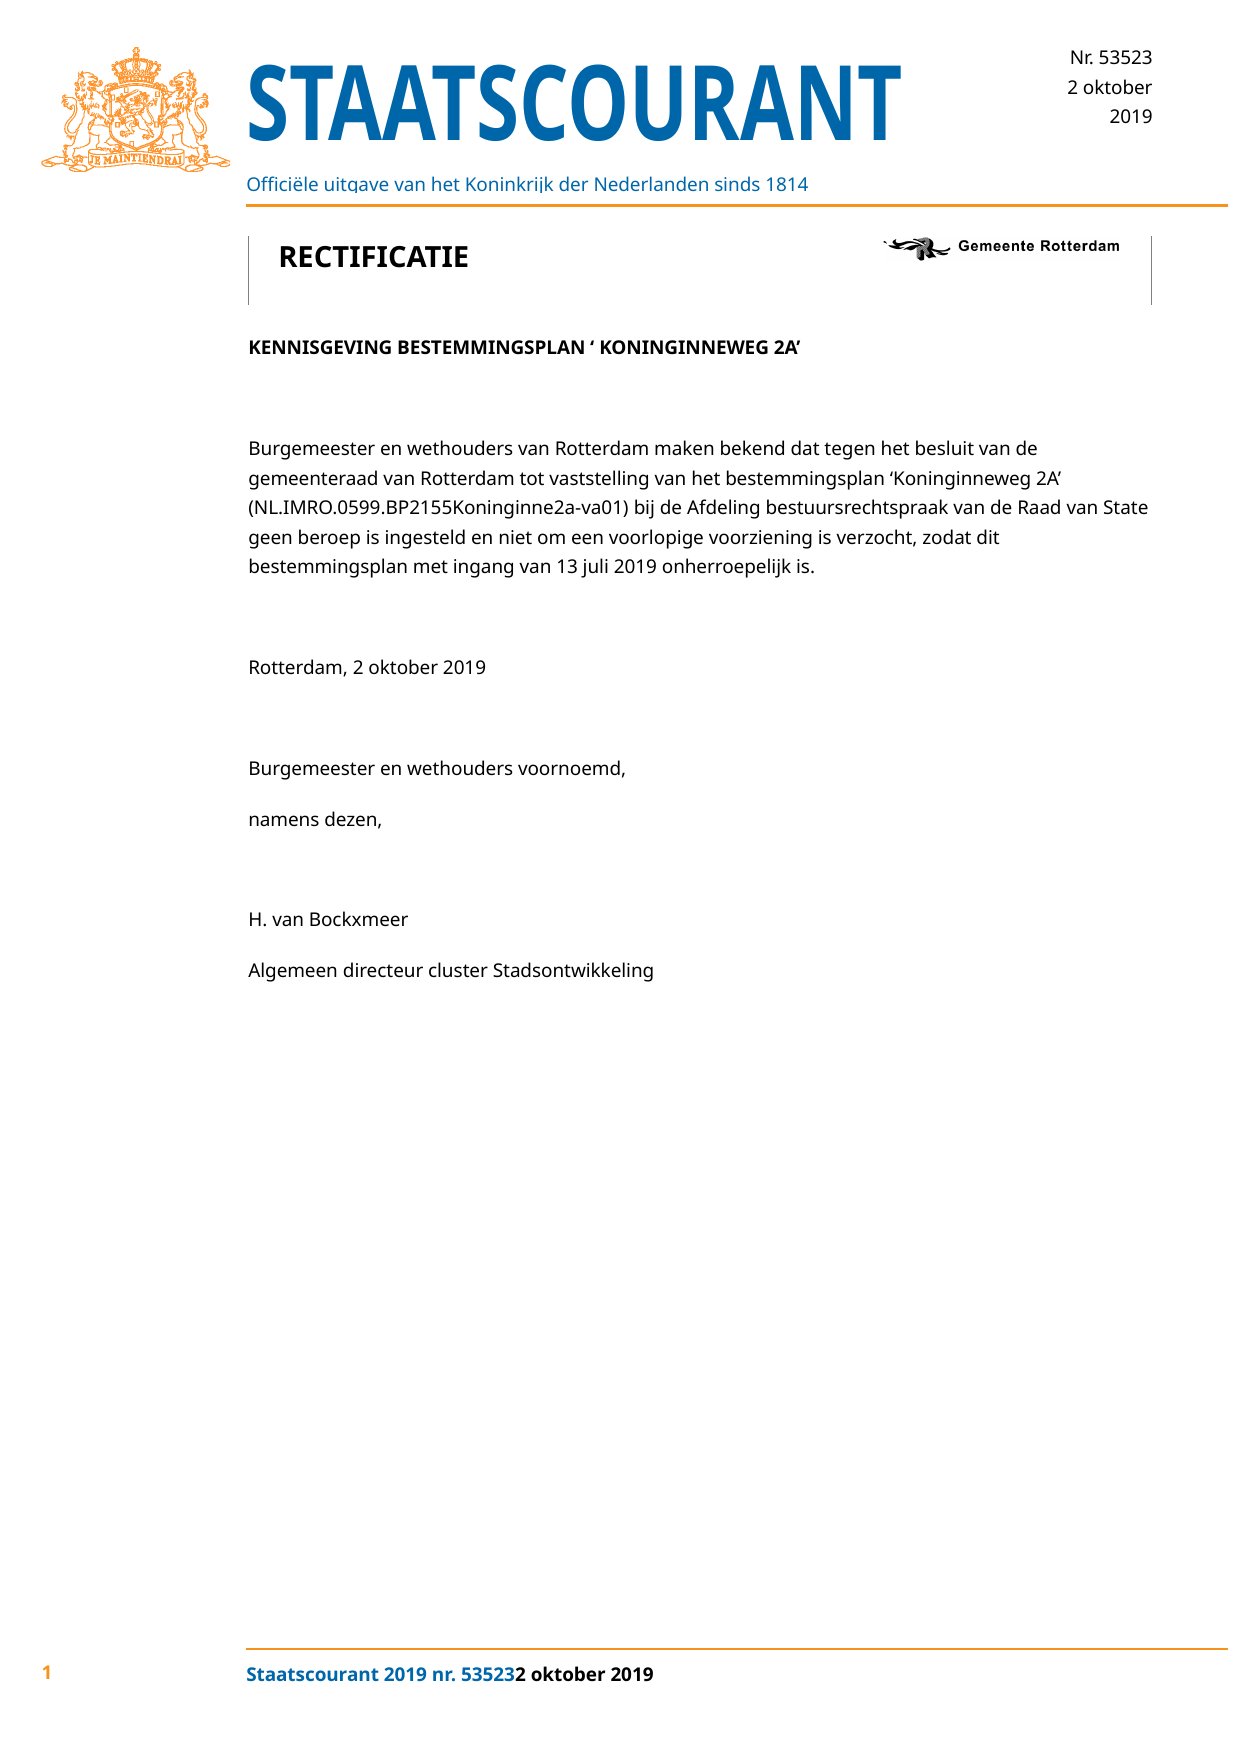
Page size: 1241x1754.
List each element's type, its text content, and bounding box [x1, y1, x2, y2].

text Burgemeester en wethouders van Rotterdam maken bekend dat tegen het besluit van de gemeenteraad van Rotterdam tot vaststelling van het bestemmingsplan ‘Koninginneweg 2A’ (NL.IMRO.0599.BP2155Koninginne2a-va01) bij de Afdeling bestuursrechtspraak van de Raad van State geen beroep is ingesteld en niet om een voorlopige voorziening is verzocht, zodat dit bestemmingsplan met ingang van 13 juli 2019 onherroepelijk is. [248, 435, 1152, 579]
text KENNISGEVING BESTEMMINGSPLAN ‘ KONINGINNEWEG 2A’ [248, 334, 1152, 360]
picture [882, 236, 1119, 261]
text Rotterdam, 2 oktober 2019 [248, 654, 1152, 680]
text H. van Bockxmeer [248, 907, 1152, 932]
text Burgemeester en wethouders voornoemd, [248, 755, 1152, 781]
table_header RECTIFICATIE [249, 236, 850, 305]
text Algemeen directeur cluster Stadsontwikkeling [248, 957, 1152, 983]
table_header [850, 236, 1151, 305]
text namens dezen, [248, 806, 1152, 832]
picture [41, 47, 231, 172]
